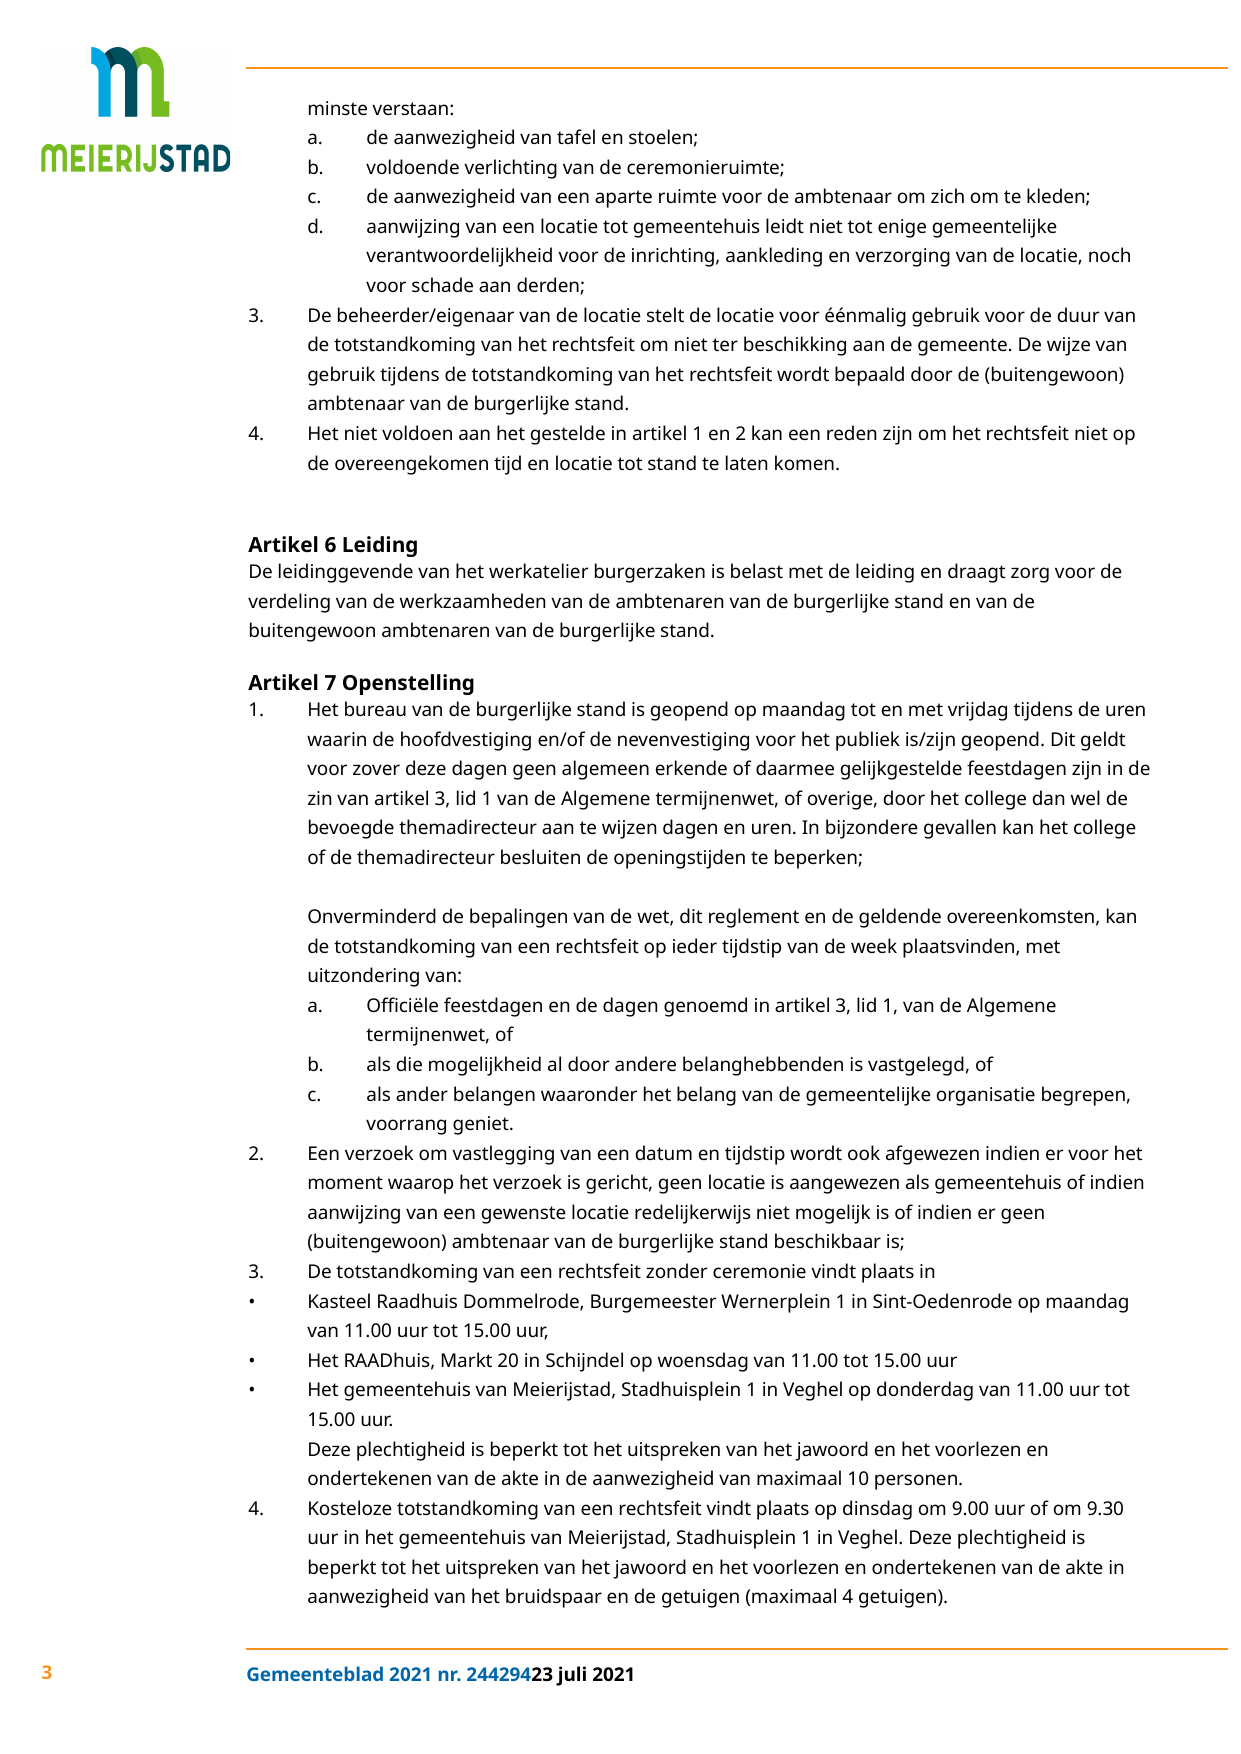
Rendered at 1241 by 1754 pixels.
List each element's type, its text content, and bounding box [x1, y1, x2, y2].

list De beheerder/eigenaar van de locatie stelt de locatie voor éénmalig gebruik voor de duur van de totstandkoming van het rechtsfeit om niet ter beschikking aan de gemeente. De wijze van gebruik tijdens de totstandkoming van het rechtsfeit wordt bepaald door de (buitengewoon) ambtenaar van de burgerlijke stand. [248, 302, 1152, 416]
text Artikel 7 Openstelling [248, 668, 1152, 696]
list Onverminderd de bepalingen van de wet, dit reglement en de geldende overeenkomsten, kan de totstandkoming van een rechtsfeit op ieder tijdstip van de week plaatsvinden, met uitzondering van: [248, 903, 1152, 988]
list als ander belangen waaronder het belang van de gemeentelijke organisatie begrepen, voorrang geniet. [307, 1081, 1152, 1136]
list de aanwezigheid van tafel en stoelen; [307, 124, 1152, 150]
picture [41, 47, 231, 172]
list aanwijzing van een locatie tot gemeentehuis leidt niet tot enige gemeentelijke verantwoordelijkheid voor de inrichting, aankleding en verzorging van de locatie, noch voor schade aan derden; [307, 213, 1152, 298]
list Het niet voldoen aan het gestelde in artikel 1 en 2 kan een reden zijn om het rechtsfeit niet op de overeengekomen tijd en locatie tot stand te laten komen. [248, 420, 1152, 476]
list de aanwezigheid van een aparte ruimte voor de ambtenaar om zich om te kleden; [307, 183, 1152, 209]
list Deze plechtigheid is beperkt tot het uitspreken van het jawoord en het voorlezen en ondertekenen van de akte in de aanwezigheid van maximaal 10 personen. [248, 1436, 1152, 1491]
text De leidinggevende van het werkatelier burgerzaken is belast met de leiding en draagt zorg voor de verdeling van de werkzaamheden van de ambtenaren van de burgerlijke stand en van de buitengewoon ambtenaren van de burgerlijke stand. [248, 558, 1152, 643]
list voldoende verlichting van de ceremonieruimte; [307, 154, 1152, 180]
list Het RAADhuis, Markt 20 in Schijndel op woensdag van 11.00 tot 15.00 uur [248, 1347, 1152, 1373]
list Het gemeentehuis van Meierijstad, Stadhuisplein 1 in Veghel op donderdag van 11.00 uur tot 15.00 uur. [248, 1377, 1152, 1432]
list Een verzoek om vastlegging van een datum en tijdstip wordt ook afgewezen indien er voor het moment waarop het verzoek is gericht, geen locatie is aangewezen als gemeentehuis of indien aanwijzing van een gewenste locatie redelijkerwijs niet mogelijk is of indien er geen (buitengewoon) ambtenaar van de burgerlijke stand beschikbaar is; [248, 1140, 1152, 1254]
list Kosteloze totstandkoming van een rechtsfeit vindt plaats op dinsdag om 9.00 uur of om 9.30 uur in het gemeentehuis van Meierijstad, Stadhuisplein 1 in Veghel. Deze plechtigheid is beperkt tot het uitspreken van het jawoord en het voorlezen en ondertekenen van de akte in aanwezigheid van het bruidspaar en de getuigen (maximaal 4 getuigen). [248, 1495, 1152, 1609]
list Officiële feestdagen en de dagen genoemd in artikel 3, lid 1, van de Algemene termijnenwet, of [307, 992, 1152, 1047]
list De totstandkoming van een rechtsfeit zonder ceremonie vindt plaats in [248, 1258, 1152, 1284]
list minste verstaan: [248, 95, 1152, 121]
list Kasteel Raadhuis Dommelrode, Burgemeester Wernerplein 1 in Sint-Oedenrode op maandag van 11.00 uur tot 15.00 uur, [248, 1288, 1152, 1343]
text Artikel 6 Leiding [248, 530, 1152, 558]
list als die mogelijkheid al door andere belanghebbenden is vastgelegd, of [307, 1051, 1152, 1077]
list Het bureau van de burgerlijke stand is geopend op maandag tot en met vrijdag tijdens de uren waarin de hoofdvestiging en/of de nevenvestiging voor het publiek is/zijn geopend. Dit geldt voor zover deze dagen geen algemeen erkende of daarmee gelijkgestelde feestdagen zijn in de zin van artikel 3, lid 1 van de Algemene termijnenwet, of overige, door het college dan wel de bevoegde themadirecteur aan te wijzen dagen en uren. In bijzondere gevallen kan het college of de themadirecteur besluiten de openingstijden te beperken; [248, 696, 1152, 870]
